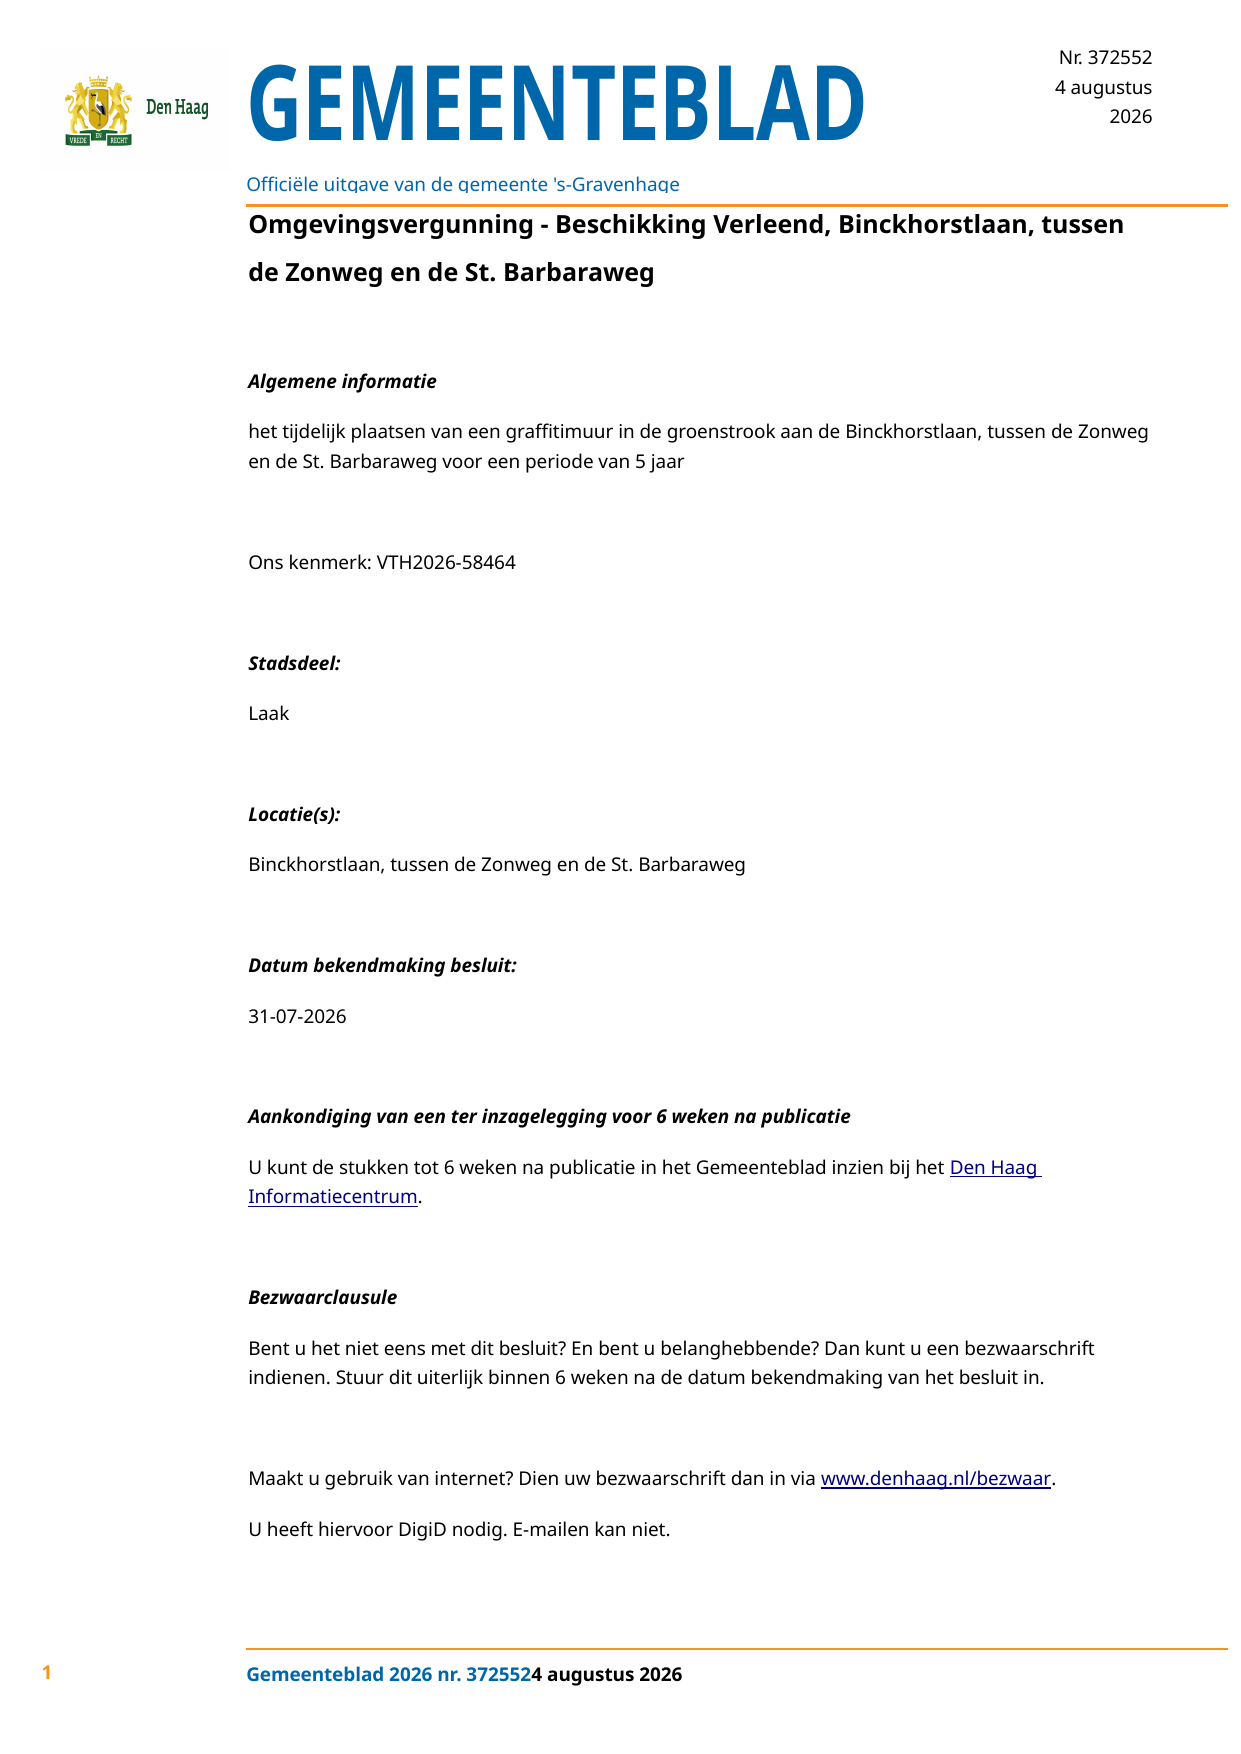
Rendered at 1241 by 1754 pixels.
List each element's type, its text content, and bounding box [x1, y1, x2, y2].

text Algemene informatie [248, 368, 1152, 394]
text Stadsdeel: [248, 650, 1152, 676]
text Ons kenmerk: VTH2026-58464 [248, 549, 1152, 575]
text Locatie(s): [248, 801, 1152, 827]
text Maakt u gebruik van internet? Dien uw bezwaarschrift dan in via www.denhaag.nl/bezwaar. [248, 1465, 1152, 1491]
text Omgevingsvergunning - Beschikking Verleend, Binckhorstlaan, tussen de Zonweg en de St. Barbaraweg [248, 207, 1152, 288]
text U heeft hiervoor DigiD nodig. E-mailen kan niet. [248, 1516, 1152, 1542]
text Datum bekendmaking besluit: [248, 952, 1152, 978]
text Laak [248, 700, 1152, 726]
text Bent u het niet eens met dit besluit? En bent u belanghebbende? Dan kunt u een bezwaarschrift indienen. Stuur dit uiterlijk binnen 6 weken na de datum bekendmaking van het besluit in. [248, 1335, 1152, 1390]
text Binckhorstlaan, tussen de Zonweg en de St. Barbaraweg [248, 852, 1152, 877]
text 31-07-2026 [248, 1003, 1152, 1029]
text U kunt de stukken tot 6 weken na publicatie in het Gemeenteblad inzien bij het Den Haag Informatiecentrum. [248, 1154, 1152, 1209]
picture [41, 47, 231, 172]
text het tijdelijk plaatsen van een graffitimuur in de groenstrook aan de Binckhorstlaan, tussen de Zonweg en de St. Barbaraweg voor een periode van 5 jaar [248, 419, 1152, 474]
text Aankondiging van een ter inzagelegging voor 6 weken na publicatie [248, 1104, 1152, 1129]
text Bezwaarclausule [248, 1284, 1152, 1310]
